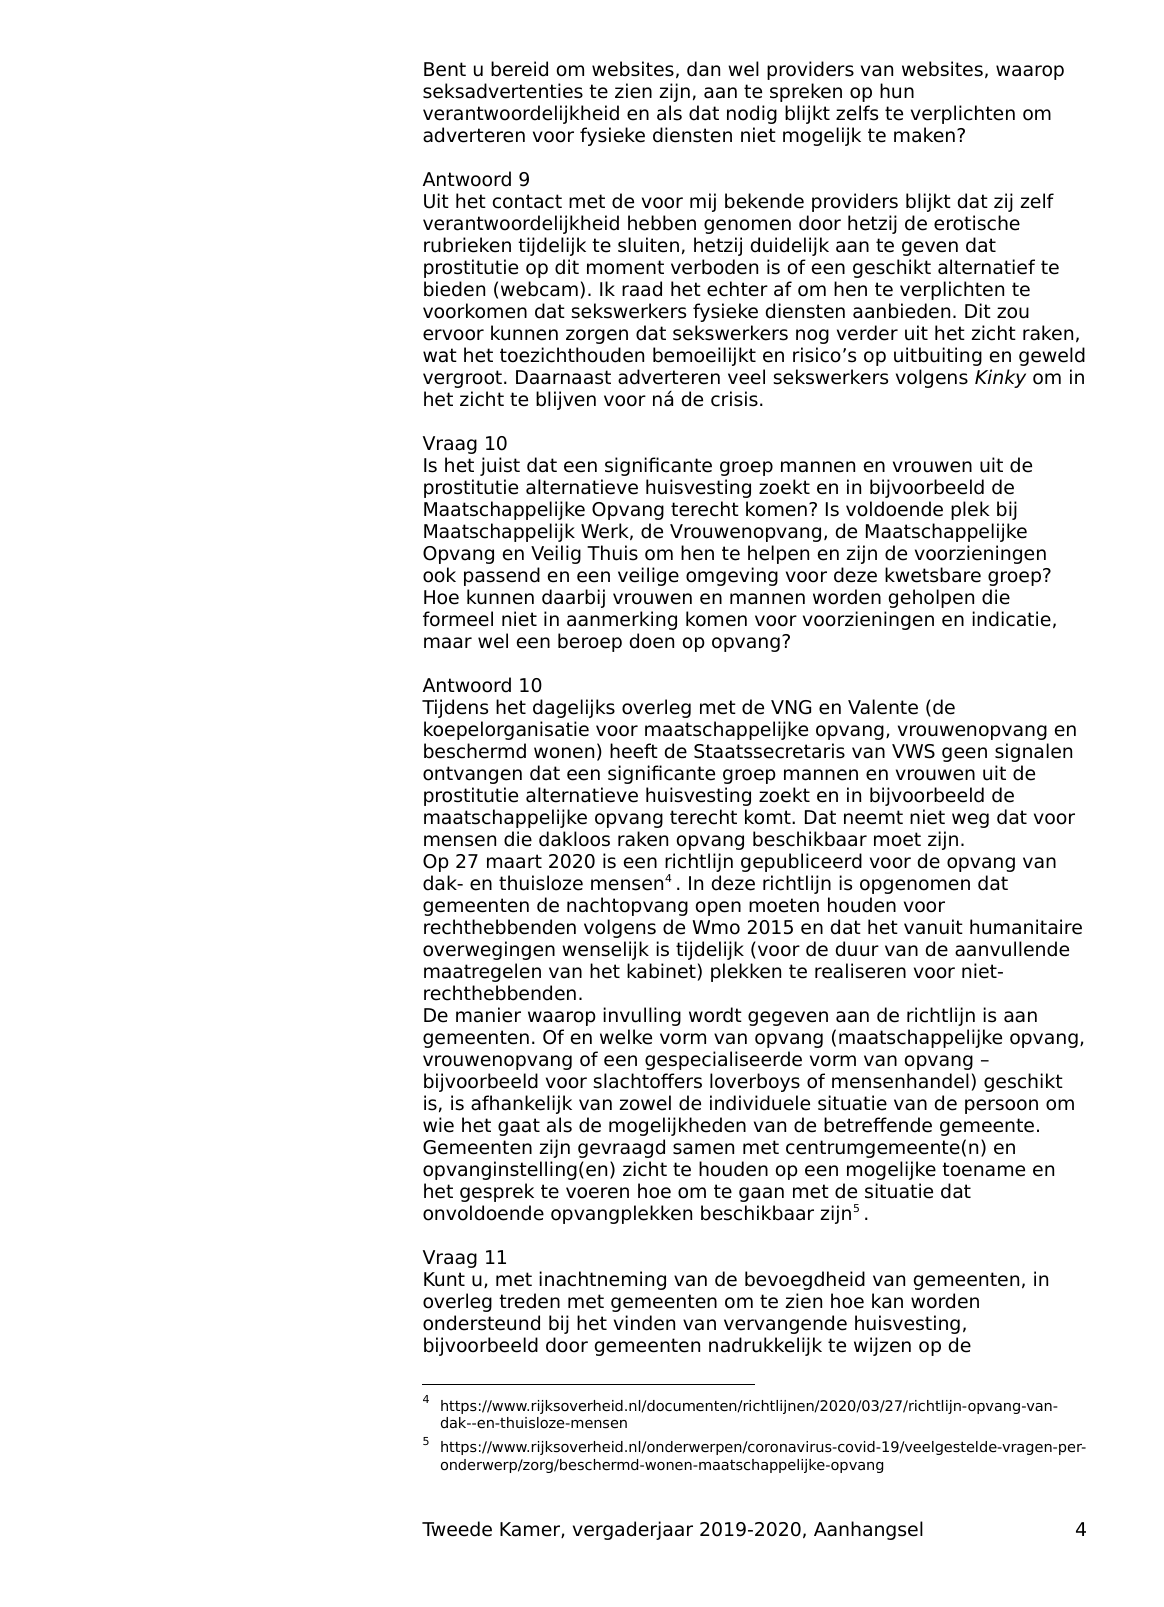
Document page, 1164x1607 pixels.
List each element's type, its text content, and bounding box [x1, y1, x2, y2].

text Bent u bereid om websites, dan wel providers van websites, waarop seksadvertenties te zien zijn, aan te spreken op hun verantwoordelijkheid en als dat nodig blijkt zelfs te verplichten om adverteren voor fysieke diensten niet mogelijk te maken? [422, 59, 1087, 147]
text Op 27 maart 2020 is een richtlijn gepubliceerd voor de opvang van dak- en thuisloze mensen. In deze richtlijn is opgenomen dat gemeenten de nachtopvang open moeten houden voor rechthebbenden volgens de Wmo 2015 en dat het vanuit humanitaire overwegingen wenselijk is tijdelijk (voor de duur van de aanvullende maatregelen van het kabinet) plekken te realiseren voor niet-rechthebbenden. [422, 851, 1087, 1005]
text Uit het contact met de voor mij bekende providers blijkt dat zij zelf verantwoordelijkheid hebben genomen door hetzij de erotische rubrieken tijdelijk te sluiten, hetzij duidelijk aan te geven dat prostitutie op dit moment verboden is of een geschikt alternatief te bieden (webcam). Ik raad het echter af om hen te verplichten te voorkomen dat sekswerkers fysieke diensten aanbieden. Dit zou ervoor kunnen zorgen dat sekswerkers nog verder uit het zicht raken, wat het toezichthouden bemoeilijkt en risico’s op uitbuiting en geweld vergroot. Daarnaast adverteren veel sekswerkers volgens Kinky om in het zicht te blijven voor ná de crisis. [422, 191, 1087, 411]
text https://www.rijksoverheid.nl/documenten/richtlijnen/2020/03/27/richtlijn-opvang-van-dak--en-thuisloze-mensen [422, 1393, 1087, 1432]
text Vraag 10 [422, 433, 1087, 455]
text Vraag 11 [422, 1247, 1087, 1269]
text Is het juist dat een significante groep mannen en vrouwen uit de prostitutie alternatieve huisvesting zoekt en in bijvoorbeeld de Maatschappelijke Opvang terecht komen? Is voldoende plek bij Maatschappelijk Werk, de Vrouwenopvang, de Maatschappelijke Opvang en Veilig Thuis om hen te helpen en zijn de voorzieningen ook passend en een veilige omgeving voor deze kwetsbare groep? Hoe kunnen daarbij vrouwen en mannen worden geholpen die formeel niet in aanmerking komen voor voorzieningen en indicatie, maar wel een beroep doen op opvang? [422, 455, 1087, 653]
text Tijdens het dagelijks overleg met de VNG en Valente (de koepelorganisatie voor maatschappelijke opvang, vrouwenopvang en beschermd wonen) heeft de Staatssecretaris van VWS geen signalen ontvangen dat een significante groep mannen en vrouwen uit de prostitutie alternatieve huisvesting zoekt en in bijvoorbeeld de maatschappelijke opvang terecht komt. Dat neemt niet weg dat voor mensen die dakloos raken opvang beschikbaar moet zijn. [422, 697, 1087, 851]
text De manier waarop invulling wordt gegeven aan de richtlijn is aan gemeenten. Of en welke vorm van opvang (maatschappelijke opvang, vrouwenopvang of een gespecialiseerde vorm van opvang – bijvoorbeeld voor slachtoffers loverboys of mensenhandel) geschikt is, is afhankelijk van zowel de individuele situatie van de persoon om wie het gaat als de mogelijkheden van de betreffende gemeente. Gemeenten zijn gevraagd samen met centrumgemeente(n) en opvanginstelling(en) zicht te houden op een mogelijke toename en het gesprek te voeren hoe om te gaan met de situatie dat onvoldoende opvangplekken beschikbaar zijn. [422, 1005, 1087, 1224]
text Kunt u, met inachtneming van de bevoegdheid van gemeenten, in overleg treden met gemeenten om te zien hoe kan worden ondersteund bij het vinden van vervangende huisvesting, bijvoorbeeld door gemeenten nadrukkelijk te wijzen op de [422, 1269, 1087, 1357]
text https://www.rijksoverheid.nl/onderwerpen/coronavirus-covid-19/veelgestelde-vragen-per-onderwerp/zorg/beschermd-wonen-maatschappelijke-opvang [422, 1435, 1087, 1474]
text Antwoord 10 [422, 675, 1087, 697]
text Antwoord 9 [422, 169, 1087, 191]
